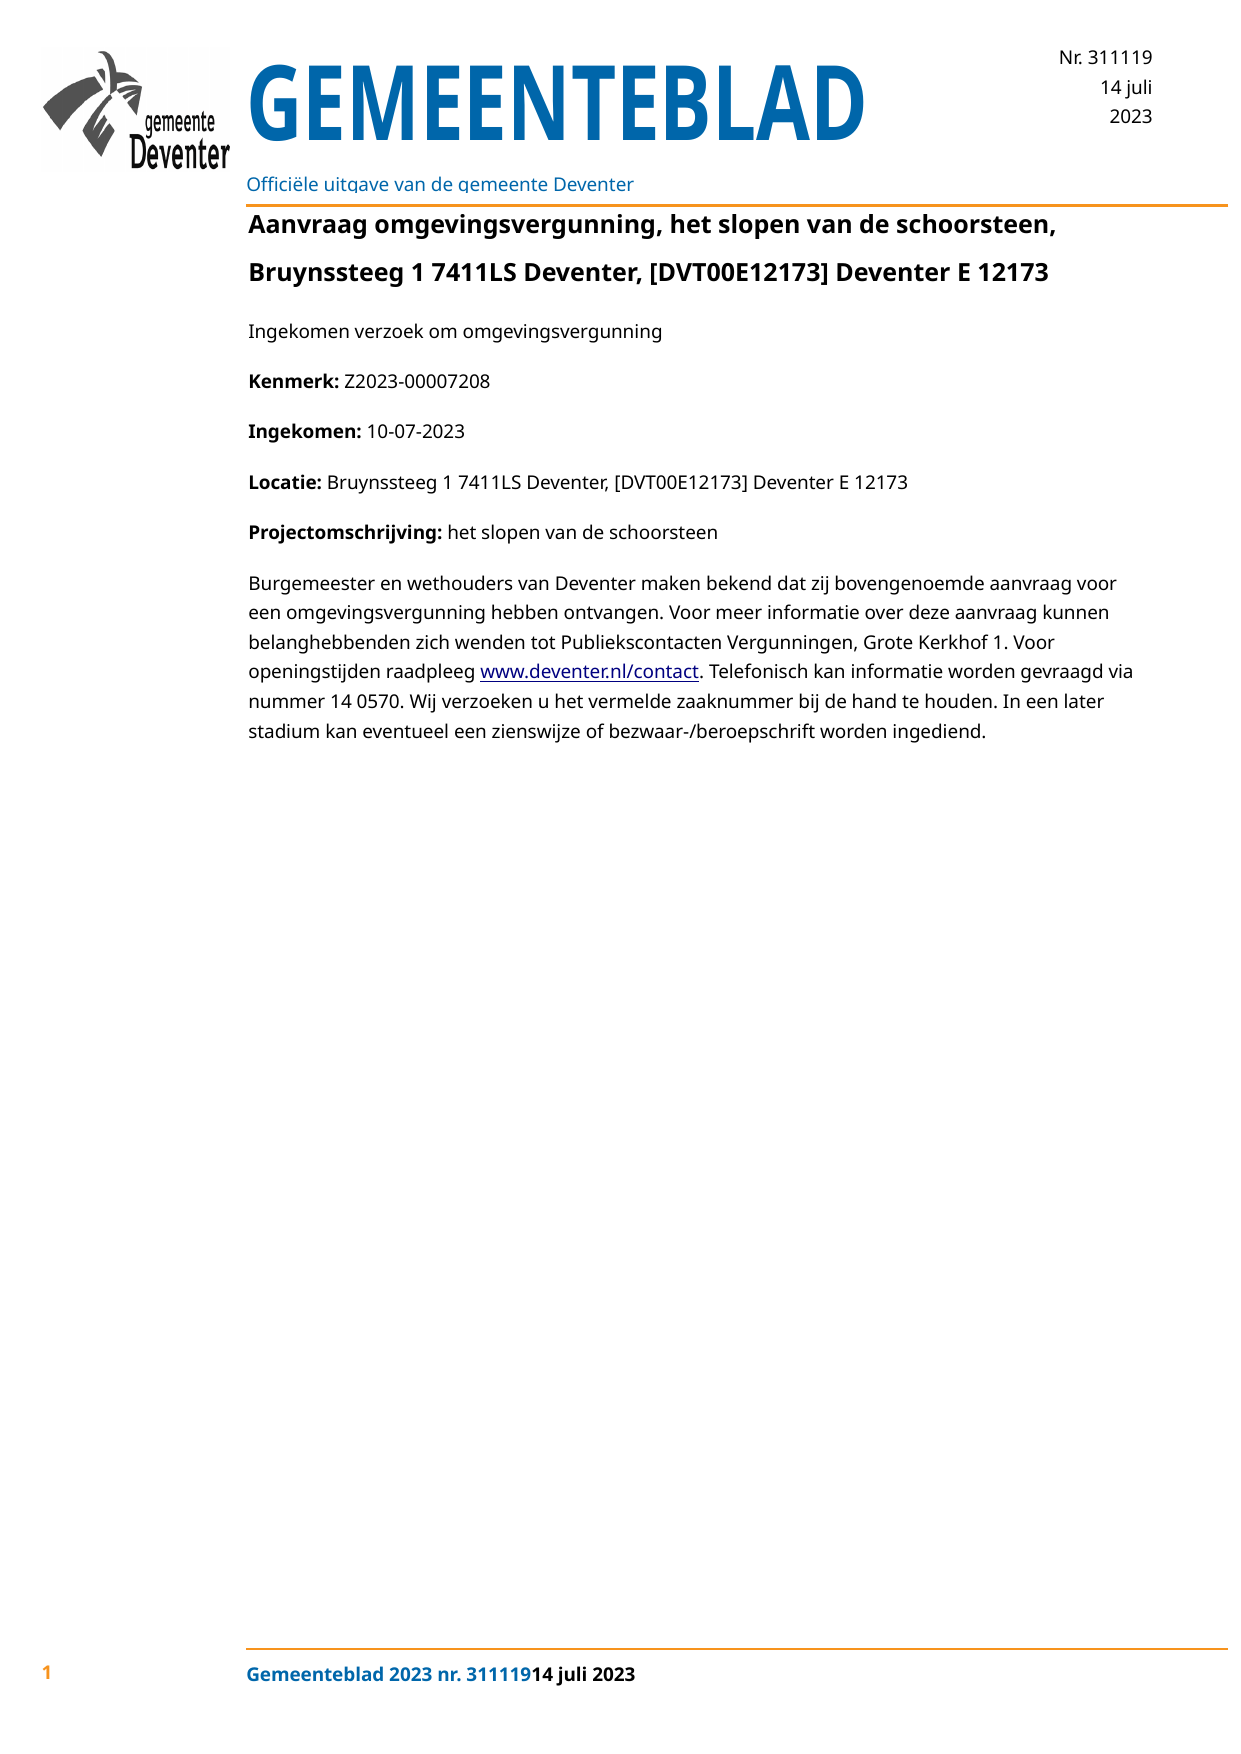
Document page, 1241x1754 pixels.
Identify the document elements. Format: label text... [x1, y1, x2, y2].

text Ingekomen: 10-07-2023 [248, 419, 1152, 444]
text Burgemeester en wethouders van Deventer maken bekend dat zij bovengenoemde aanvraag voor een omgevingsvergunning hebben ontvangen. Voor meer informatie over deze aanvraag kunnen belanghebbenden zich wenden tot Publiekscontacten Vergunningen, Grote Kerkhof 1. Voor openingstijden raadpleeg www.deventer.nl/contact. Telefonisch kan informatie worden gevraagd via nummer 14 0570. Wij verzoeken u het vermelde zaaknummer bij de hand te houden. In een later stadium kan eventueel een zienswijze of bezwaar-/beroepschrift worden ingediend. [248, 570, 1152, 744]
text Ingekomen verzoek om omgevingsvergunning [248, 318, 1152, 344]
text Aanvraag omgevingsvergunning, het slopen van de schoorsteen, Bruynssteeg 1 7411LS Deventer, [DVT00E12173] Deventer E 12173 [248, 207, 1152, 288]
text Projectomschrijving: het slopen van de schoorsteen [248, 519, 1152, 545]
text Kenmerk: Z2023-00007208 [248, 368, 1152, 394]
picture [41, 47, 231, 172]
text Locatie: Bruynssteeg 1 7411LS Deventer, [DVT00E12173] Deventer E 12173 [248, 469, 1152, 495]
